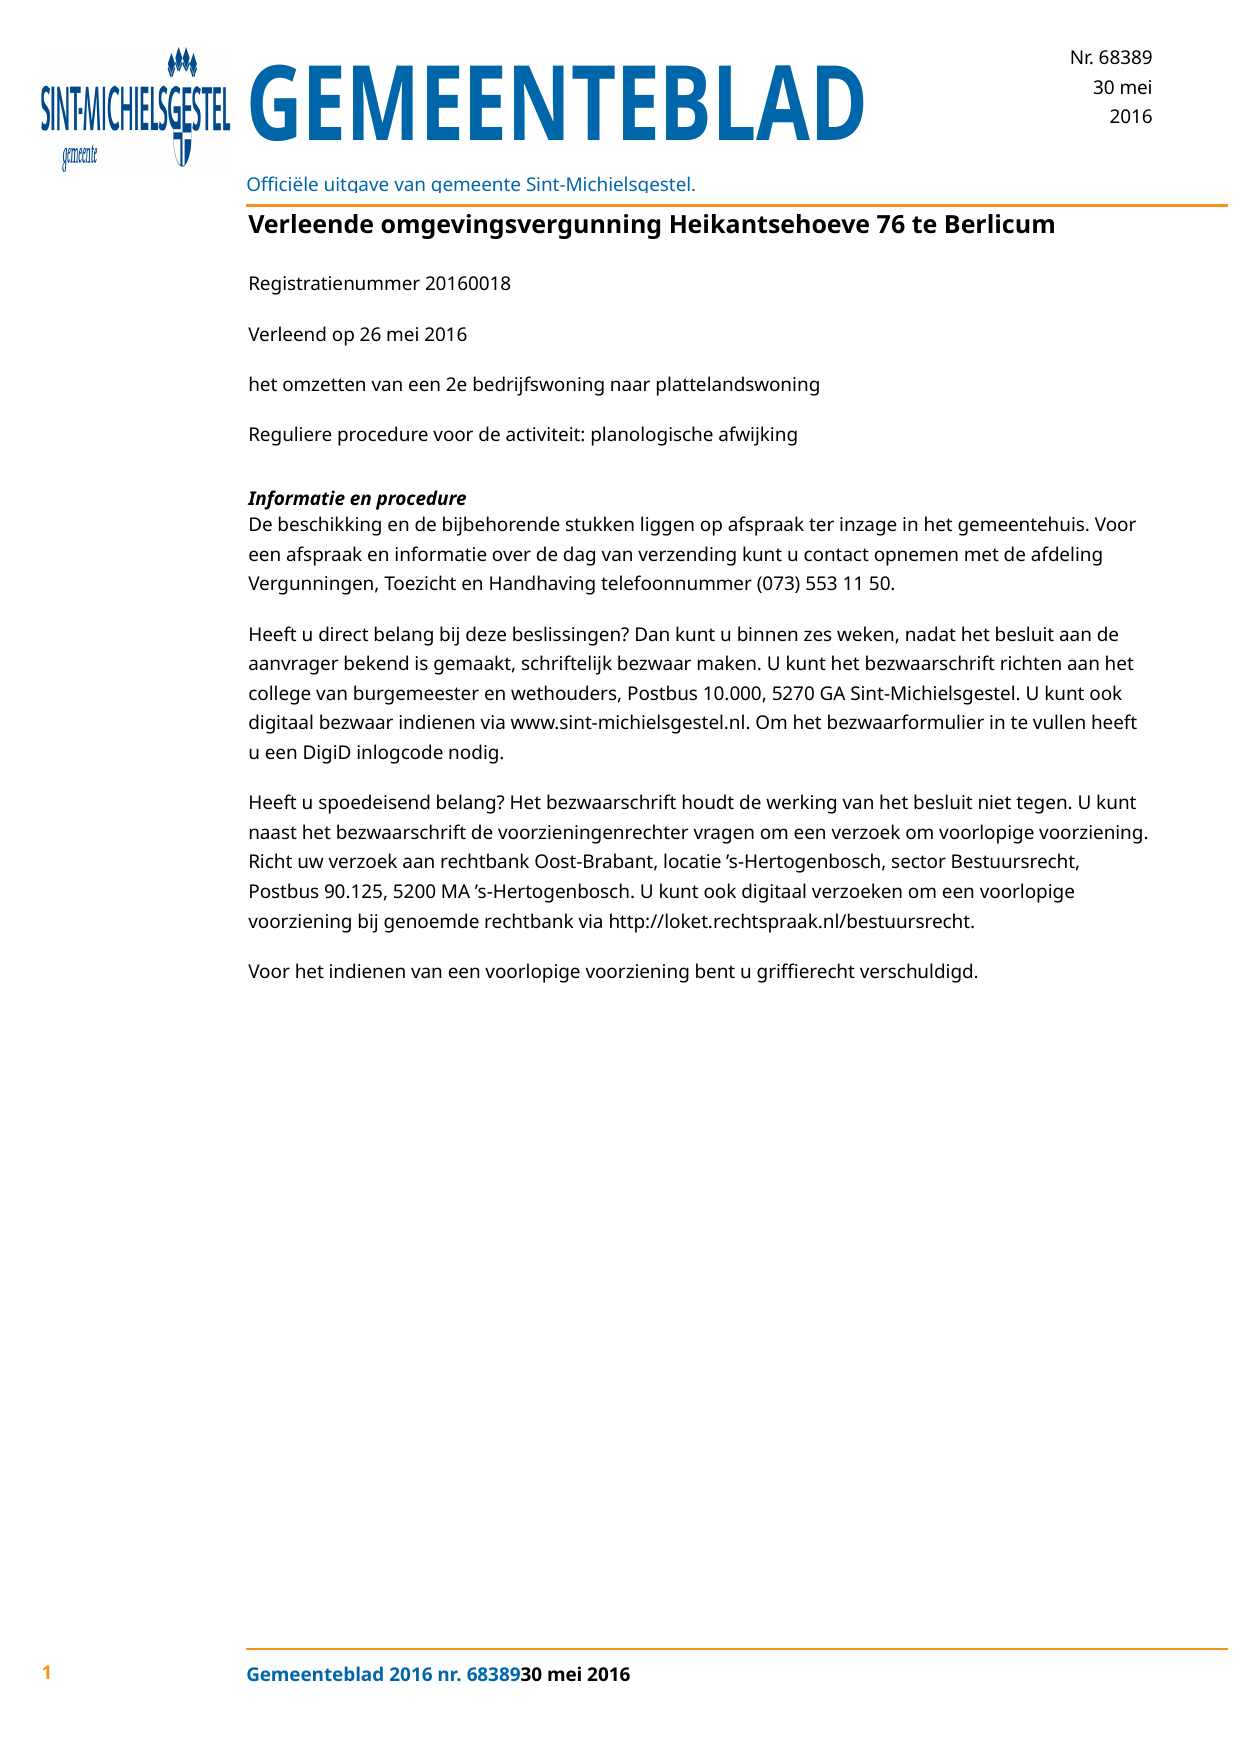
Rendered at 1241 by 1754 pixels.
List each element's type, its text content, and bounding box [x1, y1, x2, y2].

picture [41, 47, 231, 172]
text Voor het indienen van een voorlopige voorziening bent u griffierecht verschuldigd. [248, 958, 1152, 984]
text Reguliere procedure voor de activiteit: planologische afwijking [248, 422, 1152, 447]
text Heeft u direct belang bij deze beslissingen? Dan kunt u binnen zes weken, nadat het besluit aan de aanvrager bekend is gemaakt, schriftelijk bezwaar maken. U kunt het bezwaarschrift richten aan het college van burgemeester en wethouders, Postbus 10.000, 5270 GA Sint-Michielsgestel. U kunt ook digitaal bezwaar indienen via www.sint-michielsgestel.nl. Om het bezwaarformulier in te vullen heeft u een DigiD inlogcode nodig. [248, 621, 1152, 765]
text De beschikking en de bijbehorende stukken liggen op afspraak ter inzage in het gemeentehuis. Voor een afspraak en informatie over de dag van verzending kunt u contact opnemen met de afdeling Vergunningen, Toezicht en Handhaving telefoonnummer (073) 553 11 50. [248, 511, 1152, 596]
text Verleende omgevingsvergunning Heikantsehoeve 76 te Berlicum [248, 207, 1152, 241]
text Registratienummer 20160018 [248, 270, 1152, 296]
text Verleend op 26 mei 2016 [248, 321, 1152, 346]
text Heeft u spoedeisend belang? Het bezwaarschrift houdt de werking van het besluit niet tegen. U kunt naast het bezwaarschrift de voorzieningenrechter vragen om een verzoek om voorlopige voorziening. Richt uw verzoek aan rechtbank Oost-Brabant, locatie ’s-Hertogenbosch, sector Bestuursrecht, Postbus 90.125, 5200 MA ’s-Hertogenbosch. U kunt ook digitaal verzoeken om een voorlopige voorziening bij genoemde rechtbank via http://loket.rechtspraak.nl/bestuursrecht. [248, 789, 1152, 934]
text het omzetten van een 2e bedrijfswoning naar plattelandswoning [248, 371, 1152, 397]
text Informatie en procedure [248, 486, 1152, 511]
